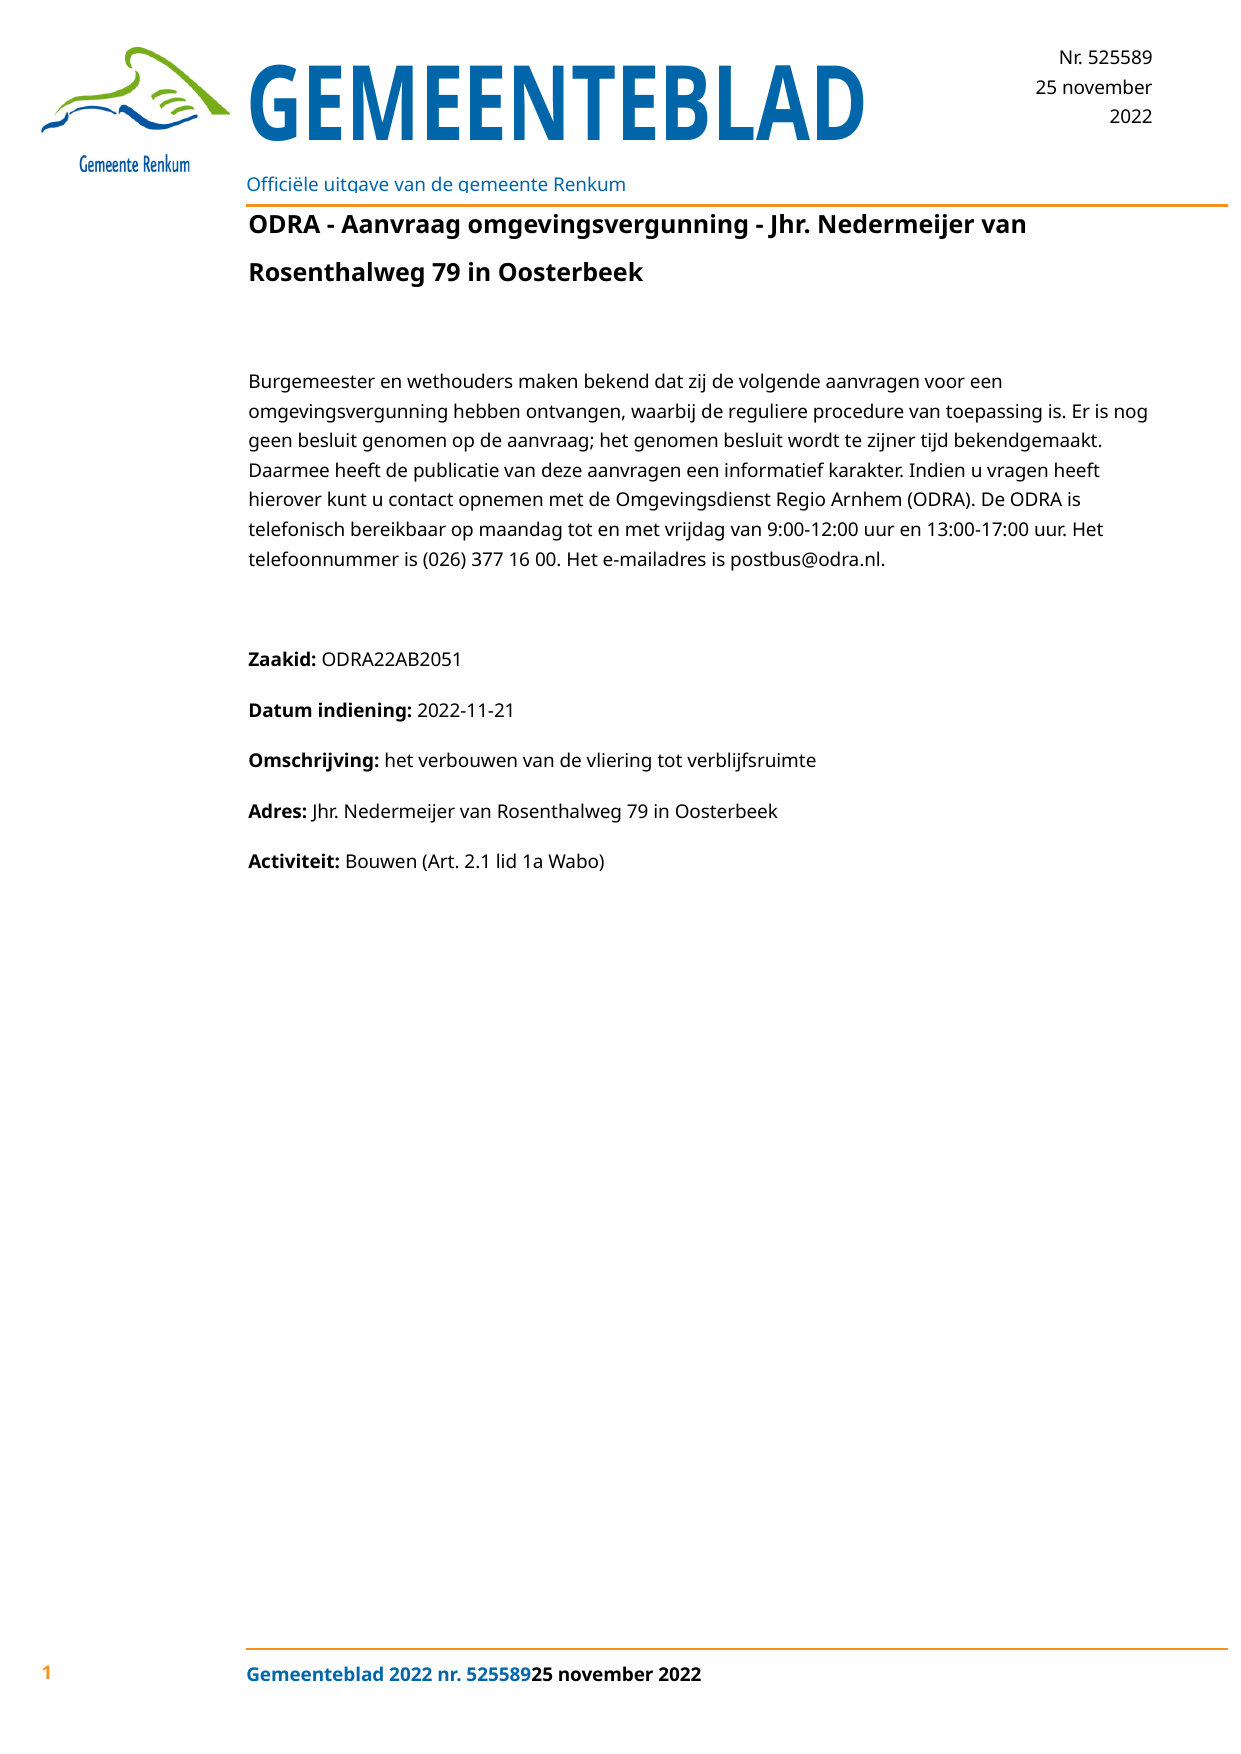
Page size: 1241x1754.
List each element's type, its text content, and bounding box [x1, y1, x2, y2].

text Adres: Jhr. Nedermeijer van Rosenthalweg 79 in Oosterbeek [248, 798, 1152, 824]
picture [41, 47, 231, 172]
text Datum indiening: 2022-11-21 [248, 697, 1152, 723]
text Zaakid: ODRA22AB2051 [248, 647, 1152, 672]
text Burgemeester en wethouders maken bekend dat zij de volgende aanvragen voor een omgevingsvergunning hebben ontvangen, waarbij de reguliere procedure van toepassing is. Er is nog geen besluit genomen op de aanvraag; het genomen besluit wordt te zijner tijd bekendgemaakt. Daarmee heeft de publicatie van deze aanvragen een informatief karakter. Indien u vragen heeft hierover kunt u contact opnemen met de Omgevingsdienst Regio Arnhem (ODRA). De ODRA is telefonisch bereikbaar op maandag tot en met vrijdag van 9:00-12:00 uur en 13:00-17:00 uur. Het telefoonnummer is (026) 377 16 00. Het e-mailadres is postbus@odra.nl. [248, 368, 1152, 572]
text ODRA - Aanvraag omgevingsvergunning - Jhr. Nedermeijer van Rosenthalweg 79 in Oosterbeek [248, 207, 1152, 288]
text Omschrijving: het verbouwen van de vliering tot verblijfsruimte [248, 747, 1152, 773]
text Activiteit: Bouwen (Art. 2.1 lid 1a Wabo) [248, 848, 1152, 874]
